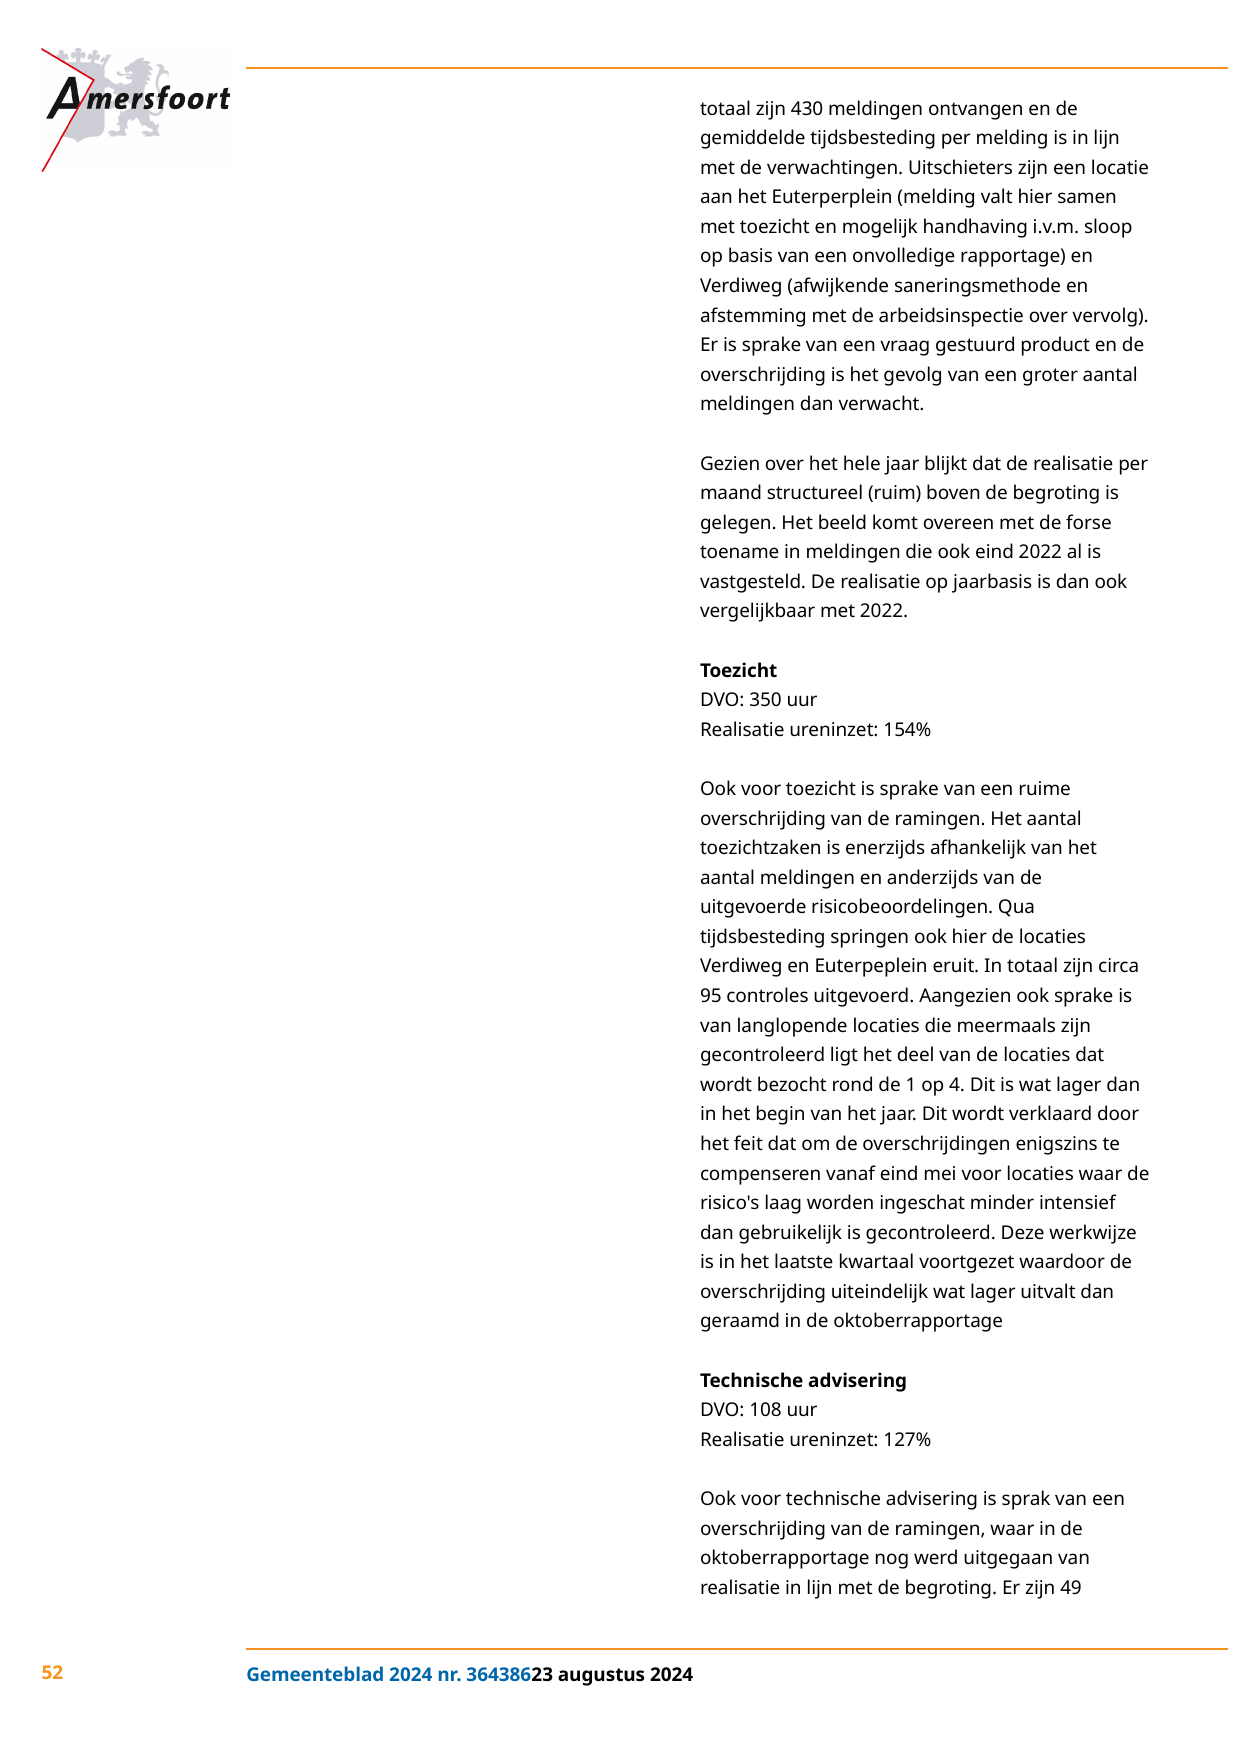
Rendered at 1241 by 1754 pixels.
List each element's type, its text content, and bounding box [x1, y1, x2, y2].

table_cell [248, 95, 700, 1600]
table_cell totaal zijn 430 meldingen ontvangen en de gemiddelde tijdsbesteding per melding is in lijn met de verwachtingen. Uitschieters zijn een locatie aan het Euterperplein (melding valt hier samen met toezicht en mogelijk handhaving i.v.m. sloop op basis van een onvolledige rapportage) en Verdiweg (afwijkende saneringsmethode en afstemming met de arbeidsinspectie over vervolg). Er is sprake van een vraag gestuurd product en de overschrijding is het gevolg van een groter aantal meldingen dan verwacht. Gezien over het hele jaar blijkt dat de realisatie per maand structureel (ruim) boven de begroting is gelegen. Het beeld komt overeen met de forse toename in meldingen die ook eind 2022 al is vastgesteld. De realisatie op jaarbasis is dan ook vergelijkbaar met 2022. Toezicht DVO: 350 uur Realisatie ureninzet: 154% Ook voor toezicht is sprake van een ruime overschrijding van de ramingen. Het aantal toezichtzaken is enerzijds afhankelijk van het aantal meldingen en anderzijds van de uitgevoerde risicobeoordelingen. Qua tijdsbesteding springen ook hier de locaties Verdiweg en Euterpeplein eruit. In totaal zijn circa 95 controles uitgevoerd. Aangezien ook sprake is van langlopende locaties die meermaals zijn gecontroleerd ligt het deel van de locaties dat wordt bezocht rond de 1 op 4. Dit is wat lager dan in het begin van het jaar. Dit wordt verklaard door het feit dat om de overschrijdingen enigszins te compenseren vanaf eind mei voor locaties waar de risico's laag worden ingeschat minder intensief dan gebruikelijk is gecontroleerd. Deze werkwijze is in het laatste kwartaal voortgezet waardoor de overschrijding uiteindelijk wat lager uitvalt dan geraamd in de oktoberrapportage Technische advisering DVO: 108 uur Realisatie ureninzet: 127% Ook voor technische advisering is sprak van een overschrijding van de ramingen, waar in de oktoberrapportage nog werd uitgegaan van realisatie in lijn met de begroting. Er zijn 49 [700, 95, 1152, 1600]
picture [41, 47, 231, 172]
